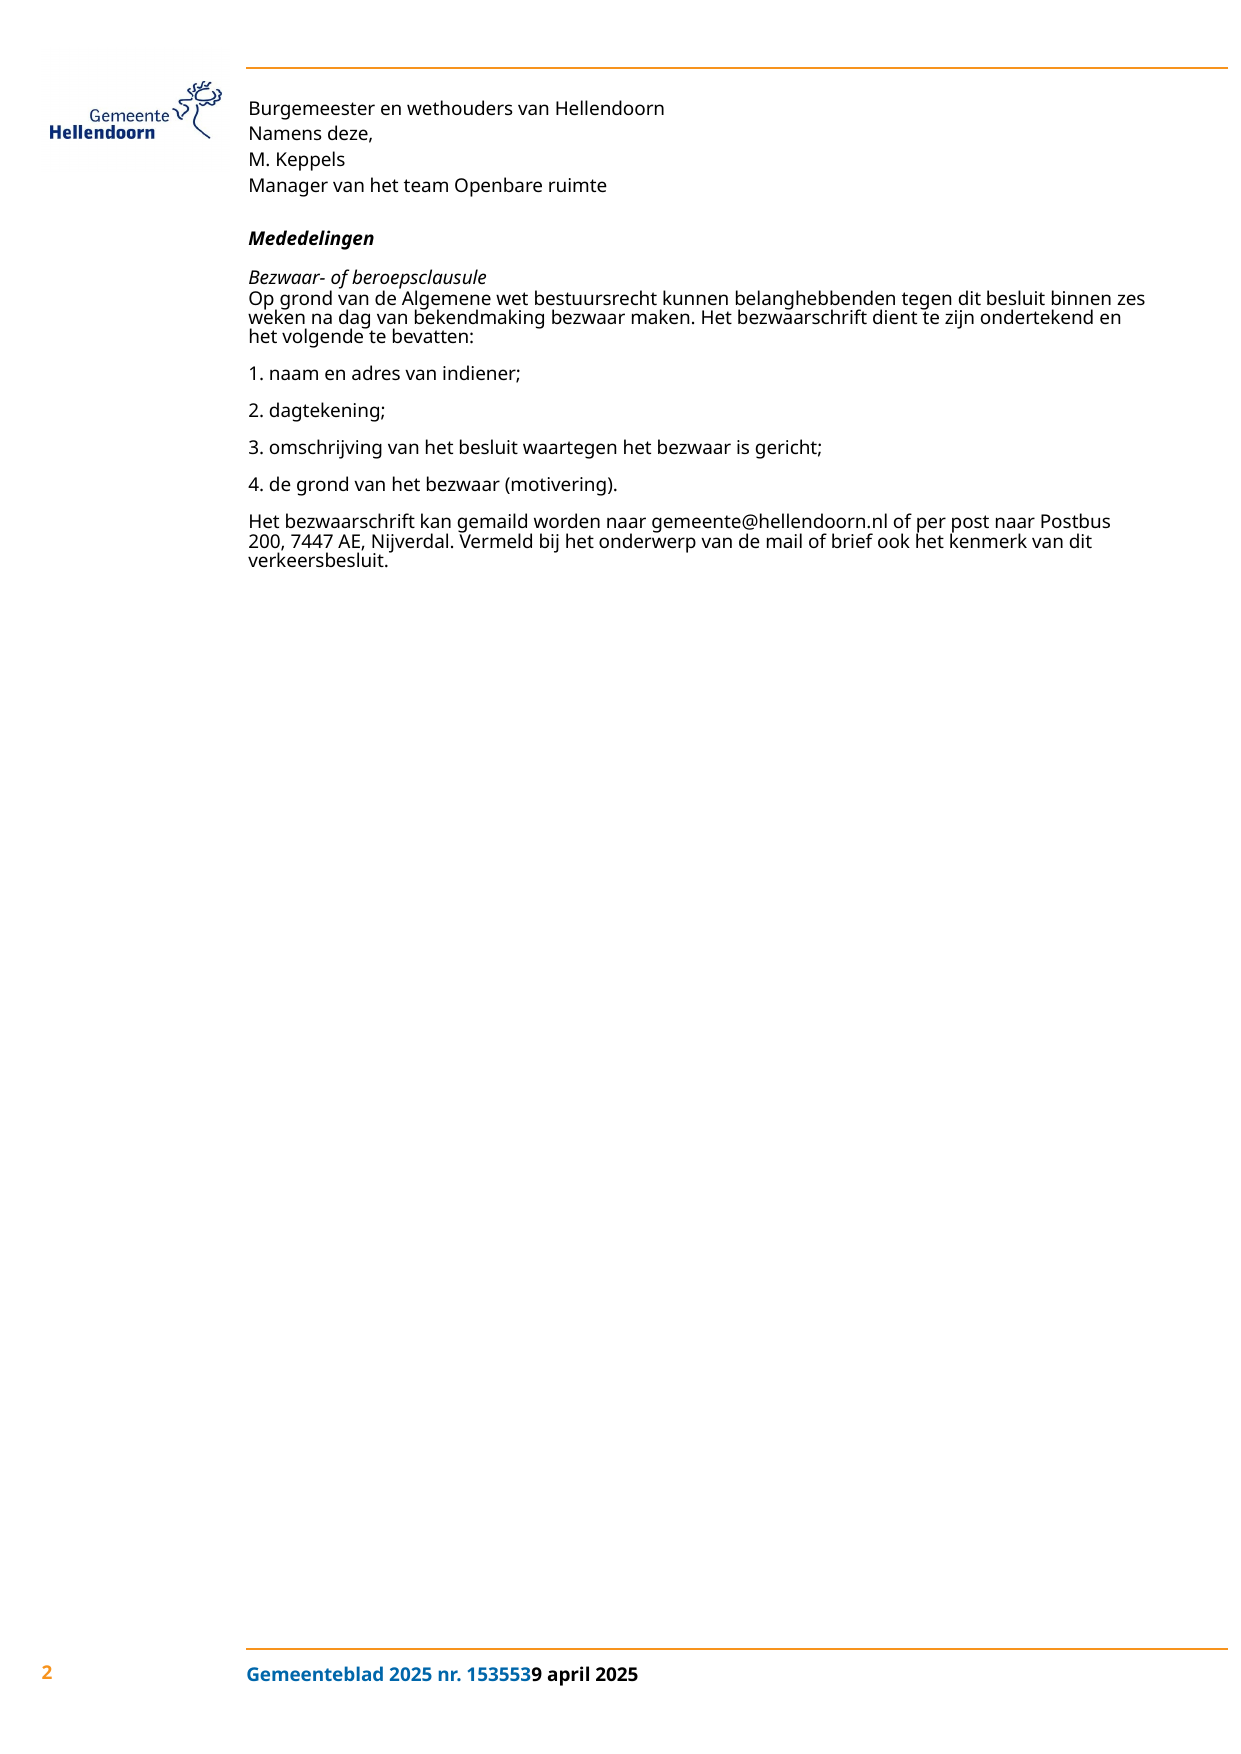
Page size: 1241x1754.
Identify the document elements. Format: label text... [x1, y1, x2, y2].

text Op grond van de Algemene wet bestuursrecht kunnen belanghebbenden tegen dit besluit binnen zes weken na dag van bekendmaking bezwaar maken. Het bezwaarschrift dient te zijn ondertekend en het volgende te bevatten: [248, 290, 1152, 348]
text 4. de grond van het bezwaar (motivering). [248, 476, 1152, 496]
text Namens deze, [248, 121, 1152, 146]
picture [41, 47, 231, 172]
text 1. naam en adres van indiener; [248, 365, 1152, 385]
text Het bezwaarschrift kan gemaild worden naar gemeente@hellendoorn.nl of per post naar Postbus 200, 7447 AE, Nijverdal. Vermeld bij het onderwerp van de mail of brief ook het kenmerk van dit verkeersbesluit. [248, 513, 1152, 571]
text Bezwaar- of beroepsclausule [248, 264, 1152, 290]
text Burgemeester en wethouders van Hellendoorn [248, 95, 1152, 121]
text Manager van het team Openbare ruimte [248, 172, 1152, 198]
text M. Keppels [248, 146, 1152, 172]
text 2. dagtekening; [248, 402, 1152, 422]
text Mededelingen [248, 225, 1152, 251]
text 3. omschrijving van het besluit waartegen het bezwaar is gericht; [248, 439, 1152, 459]
